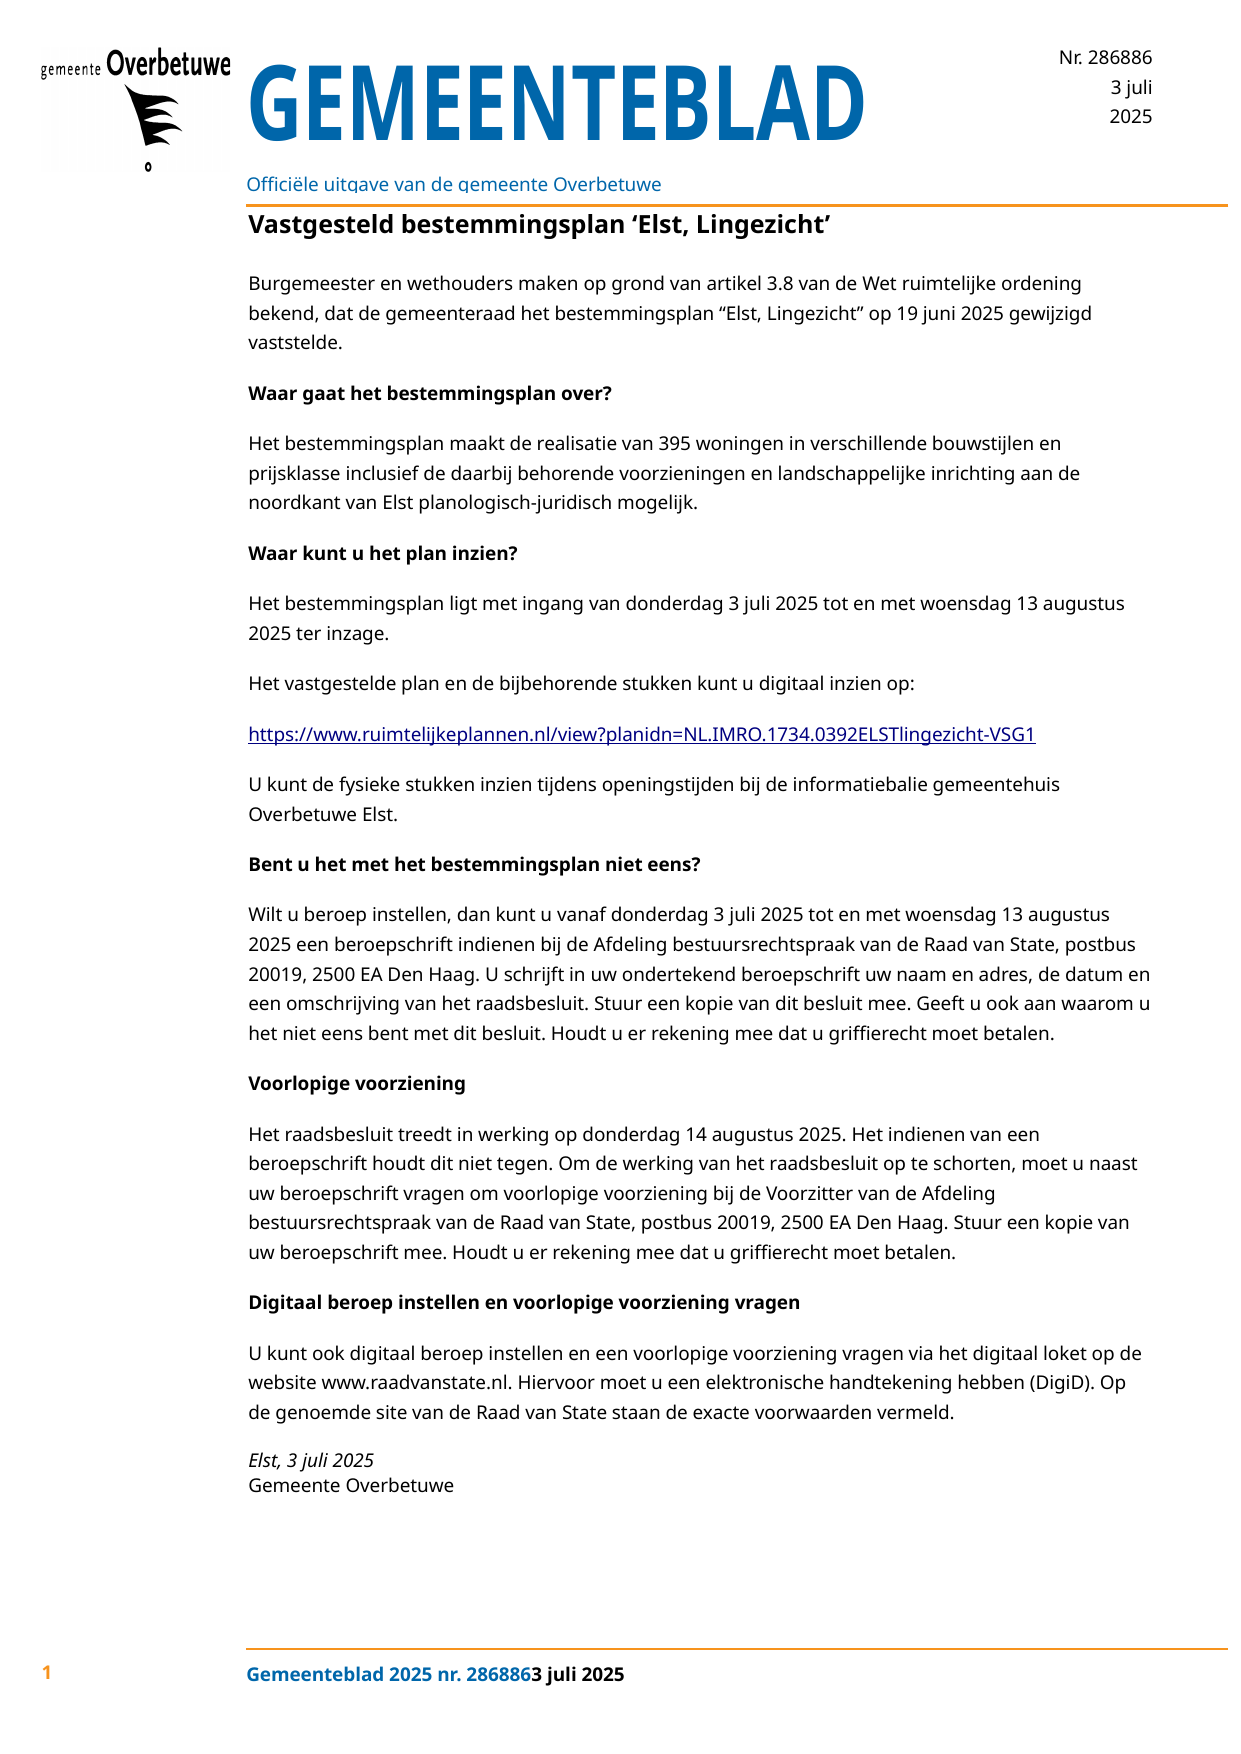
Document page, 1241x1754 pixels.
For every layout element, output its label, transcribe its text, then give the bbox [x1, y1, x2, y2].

text Het bestemmingsplan maakt de realisatie van 395 woningen in verschillende bouwstijlen en prijsklasse inclusief de daarbij behorende voorzieningen en landschappelijke inrichting aan de noordkant van Elst planologisch-juridisch mogelijk. [248, 430, 1152, 515]
text Waar kunt u het plan inzien? [248, 540, 1152, 566]
text Waar gaat het bestemmingsplan over? [248, 380, 1152, 406]
text Elst, 3 juli 2025 [248, 1447, 1152, 1473]
picture [41, 47, 231, 172]
text Het bestemmingsplan ligt met ingang van donderdag 3 juli 2025 tot en met woensdag 13 augustus 2025 ter inzage. [248, 590, 1152, 646]
text U kunt de fysieke stukken inzien tijdens openingstijden bij de informatiebalie gemeentehuis Overbetuwe Elst. [248, 771, 1152, 826]
text Vastgesteld bestemmingsplan ‘Elst, Lingezicht’ [248, 207, 1152, 241]
text Wilt u beroep instellen, dan kunt u vanaf donderdag 3 juli 2025 tot en met woensdag 13 augustus 2025 een beroepschrift indienen bij de Afdeling bestuursrechtspraak van de Raad van State, postbus 20019, 2500 EA Den Haag. U schrijft in uw ondertekend beroepschrift uw naam en adres, de datum en een omschrijving van het raadsbesluit. Stuur een kopie van dit besluit mee. Geeft u ook aan waarom u het niet eens bent met dit besluit. Houdt u er rekening mee dat u griffierecht moet betalen. [248, 902, 1152, 1046]
text Voorlopige voorziening [248, 1070, 1152, 1096]
text Digitaal beroep instellen en voorlopige voorziening vragen [248, 1289, 1152, 1315]
text Het vastgestelde plan en de bijbehorende stukken kunt u digitaal inzien op: [248, 670, 1152, 696]
text U kunt ook digitaal beroep instellen en een voorlopige voorziening vragen via het digitaal loket op de website www.raadvanstate.nl. Hiervoor moet u een elektronische handtekening hebben (DigiD). Op de genoemde site van de Raad van State staan de exacte voorwaarden vermeld. [248, 1340, 1152, 1425]
text Bent u het met het bestemmingsplan niet eens? [248, 851, 1152, 877]
text Het raadsbesluit treedt in werking op donderdag 14 augustus 2025. Het indienen van een beroepschrift houdt dit niet tegen. Om de werking van het raadsbesluit op te schorten, moet u naast uw beroepschrift vragen om voorlopige voorziening bij de Voorzitter van de Afdeling bestuursrechtspraak van de Raad van State, postbus 20019, 2500 EA Den Haag. Stuur een kopie van uw beroepschrift mee. Houdt u er rekening mee dat u griffierecht moet betalen. [248, 1121, 1152, 1265]
text Burgemeester en wethouders maken op grond van artikel 3.8 van de Wet ruimtelijke ordening bekend, dat de gemeenteraad het bestemmingsplan “Elst, Lingezicht” op 19 juni 2025 gewijzigd vaststelde. [248, 270, 1152, 355]
text https://www.ruimtelijkeplannen.nl/view?planidn=NL.IMRO.1734.0392ELSTlingezicht-VSG1 [248, 721, 1152, 746]
text Gemeente Overbetuwe [248, 1473, 1152, 1498]
